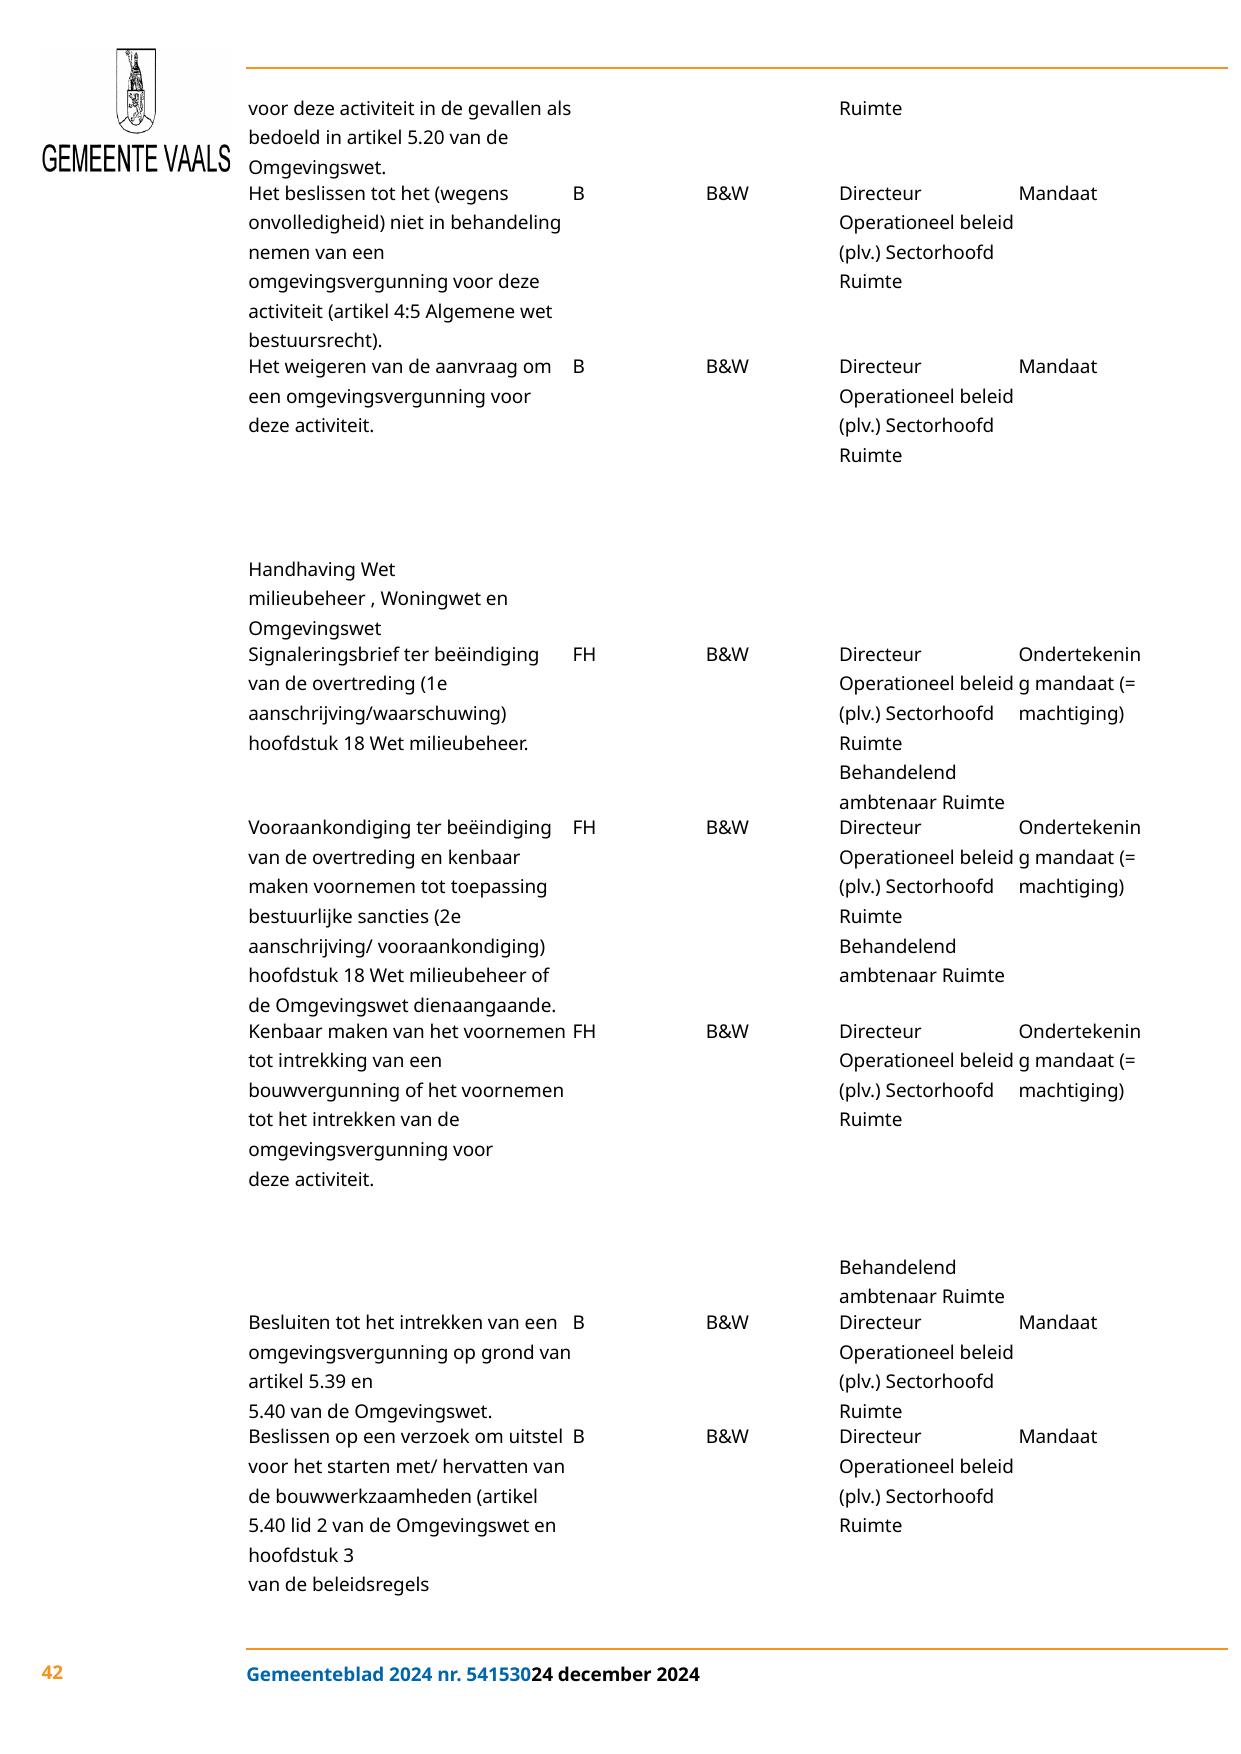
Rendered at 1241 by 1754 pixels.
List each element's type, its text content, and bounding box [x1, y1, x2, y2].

table_cell [1018, 95, 1152, 180]
table_cell [573, 95, 706, 180]
table_cell Mandaat [1018, 180, 1152, 353]
table_cell [706, 95, 839, 180]
table_header [706, 1254, 839, 1309]
table_cell B [573, 180, 706, 353]
table_cell FH [573, 641, 706, 814]
table_header [839, 530, 1018, 556]
table_cell Kenbaar maken van het voornemen tot intrekking van een bouwvergunning of het voornemen tot het intrekken van de omgevingsvergunning voor deze activiteit. [248, 1018, 572, 1191]
table_header [248, 1254, 572, 1309]
table_cell B&W [706, 180, 839, 353]
picture [41, 47, 231, 172]
table_cell Directeur Operationeel beleid (plv.) Sectorhoofd Ruimte [839, 353, 1018, 468]
table_cell B [573, 353, 706, 468]
table_cell [839, 556, 1018, 641]
table_cell [706, 556, 839, 641]
table_header [706, 530, 839, 556]
table_cell [1018, 556, 1152, 641]
table_cell Mandaat [1018, 1309, 1152, 1424]
table_cell Directeur Operationeel beleid (plv.) Sectorhoofd Ruimte Behandelend ambtenaar Ruimte [839, 815, 1018, 1018]
table_cell Mandaat [1018, 353, 1152, 468]
table_cell Besluiten tot het intrekken van een omgevingsvergunning op grond van artikel 5.39 en 5.40 van de Omgevingswet. [248, 1309, 572, 1424]
table_cell Ondertekening mandaat (= machtiging) [1018, 641, 1152, 814]
table_cell Het weigeren van de aanvraag om een omgevingsvergunning voor deze activiteit. [248, 353, 572, 468]
table_cell Directeur Operationeel beleid (plv.) Sectorhoofd Ruimte Behandelend ambtenaar Ruimte [839, 641, 1018, 814]
table_cell FH [573, 1018, 706, 1191]
table_cell B [573, 1424, 706, 1597]
table_cell B&W [706, 815, 839, 1018]
table_header [1018, 530, 1152, 556]
table_cell Directeur Operationeel beleid (plv.) Sectorhoofd Ruimte [839, 1018, 1018, 1191]
table_cell Directeur Operationeel beleid (plv.) Sectorhoofd Ruimte [839, 180, 1018, 353]
table_cell Beslissen op een verzoek om uitstel voor het starten met/ hervatten van de bouwwerkzaamheden (artikel 5.40 lid 2 van de Omgevingswet en hoofdstuk 3 van de beleidsregels [248, 1424, 572, 1597]
table_cell voor deze activiteit in de gevallen als bedoeld in artikel 5.20 van de Omgevingswet. [248, 95, 572, 180]
table_cell Het beslissen tot het (wegens onvolledigheid) niet in behandeling nemen van een omgevingsvergunning voor deze activiteit (artikel 4:5 Algemene wet bestuursrecht). [248, 180, 572, 353]
table_header [573, 1254, 706, 1309]
table_cell B&W [706, 641, 839, 814]
table_header Behandelend ambtenaar Ruimte [839, 1254, 1018, 1309]
table_header [248, 530, 572, 556]
table_header [573, 530, 706, 556]
table_cell [573, 556, 706, 641]
table_cell Directeur Operationeel beleid (plv.) Sectorhoofd Ruimte [839, 1309, 1018, 1424]
table_cell Ondertekening mandaat (= machtiging) [1018, 815, 1152, 1018]
table_cell B&W [706, 1018, 839, 1191]
table_cell B&W [706, 1309, 839, 1424]
table_cell Handhaving Wet milieubeheer , Woningwet en Omgevingswet [248, 556, 572, 641]
table_cell Vooraankondiging ter beëindiging van de overtreding en kenbaar maken voornemen tot toepassing bestuurlijke sancties (2e aanschrijving/ vooraankondiging) hoofdstuk 18 Wet milieubeheer of de Omgevingswet dienaangaande. [248, 815, 572, 1018]
table_cell FH [573, 815, 706, 1018]
table_cell Directeur Operationeel beleid (plv.) Sectorhoofd Ruimte [839, 1424, 1018, 1597]
table_cell Ondertekening mandaat (= machtiging) [1018, 1018, 1152, 1191]
table_cell Ruimte [839, 95, 1018, 180]
table_cell B [573, 1309, 706, 1424]
table_cell Signaleringsbrief ter beëindiging van de overtreding (1e aanschrijving/waarschuwing) hoofdstuk 18 Wet milieubeheer. [248, 641, 572, 814]
table_cell B&W [706, 353, 839, 468]
table_cell Mandaat [1018, 1424, 1152, 1597]
table_header [1018, 1254, 1152, 1309]
table_cell B&W [706, 1424, 839, 1597]
